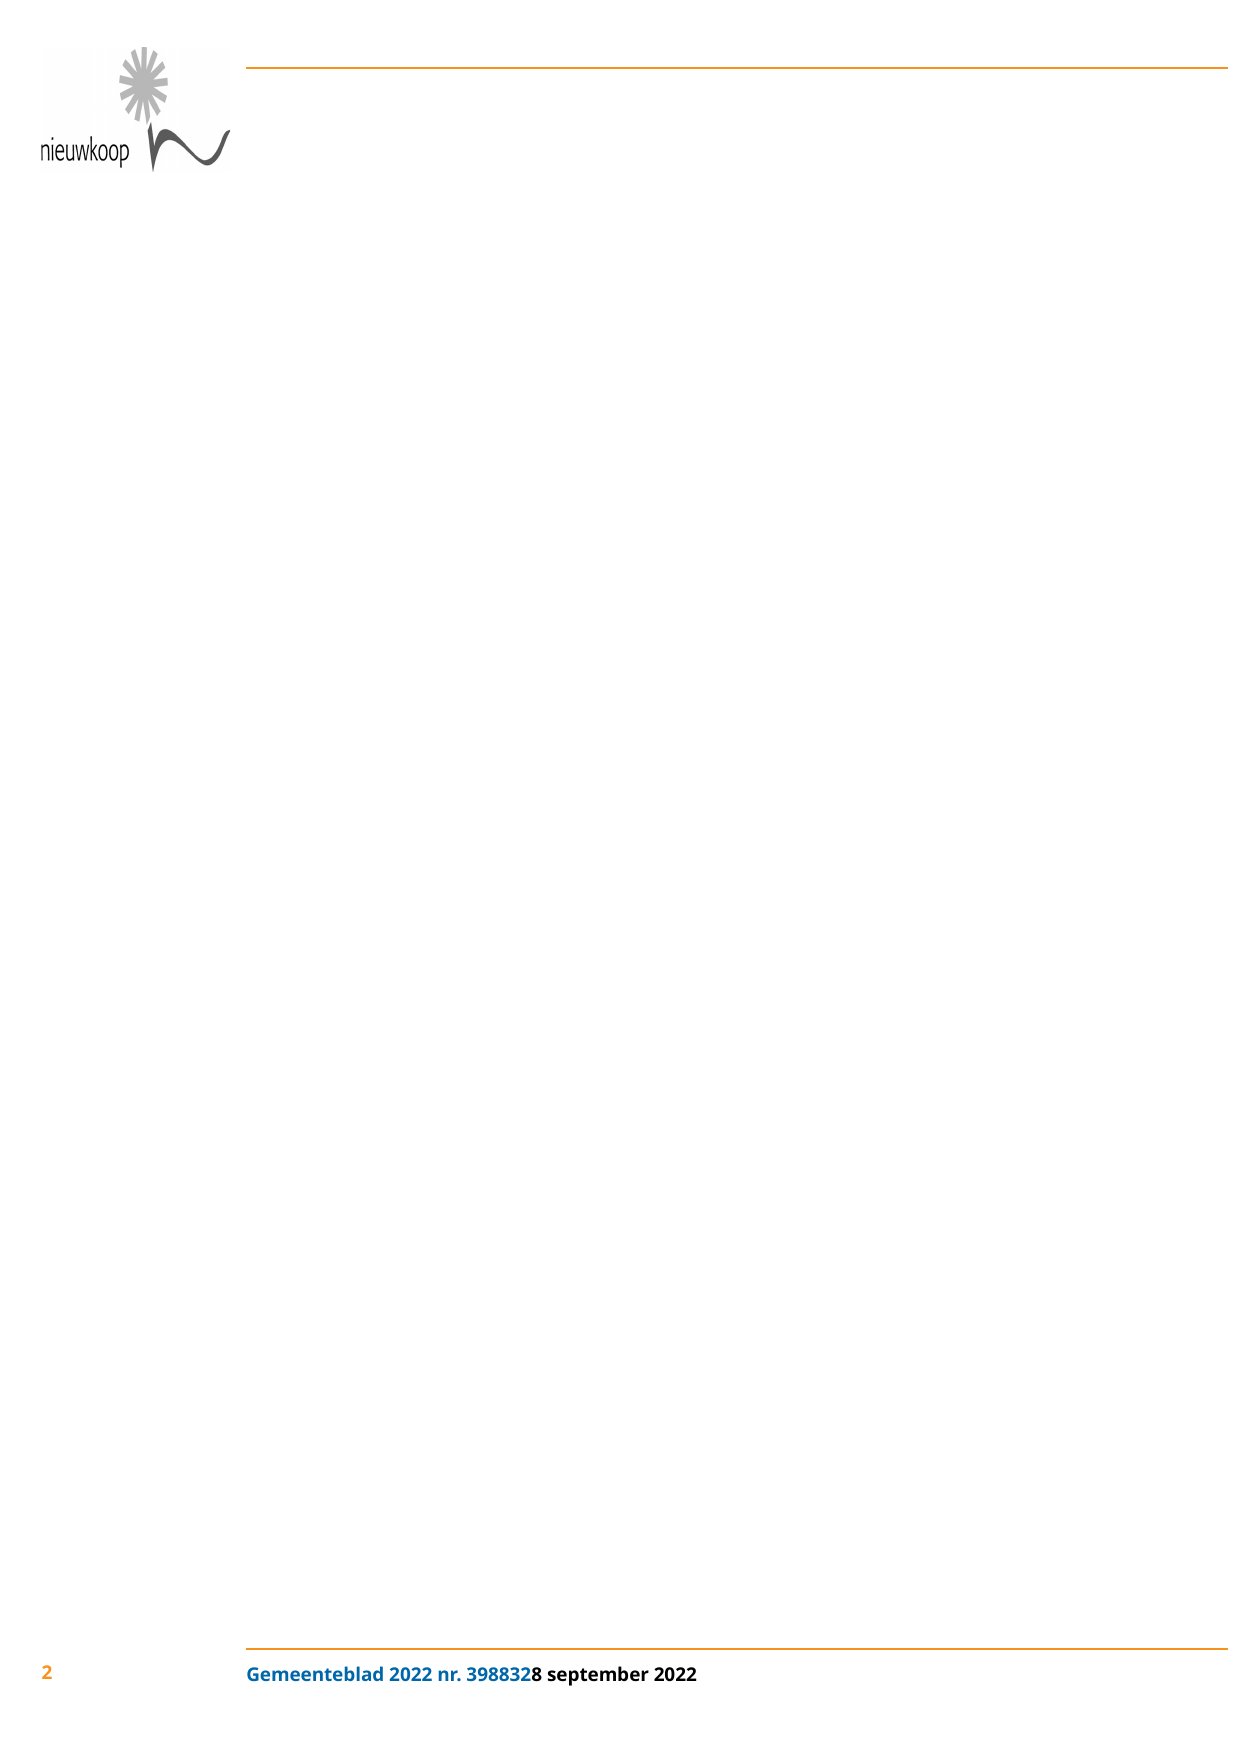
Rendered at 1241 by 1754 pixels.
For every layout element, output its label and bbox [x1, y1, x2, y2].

picture [41, 47, 231, 172]
